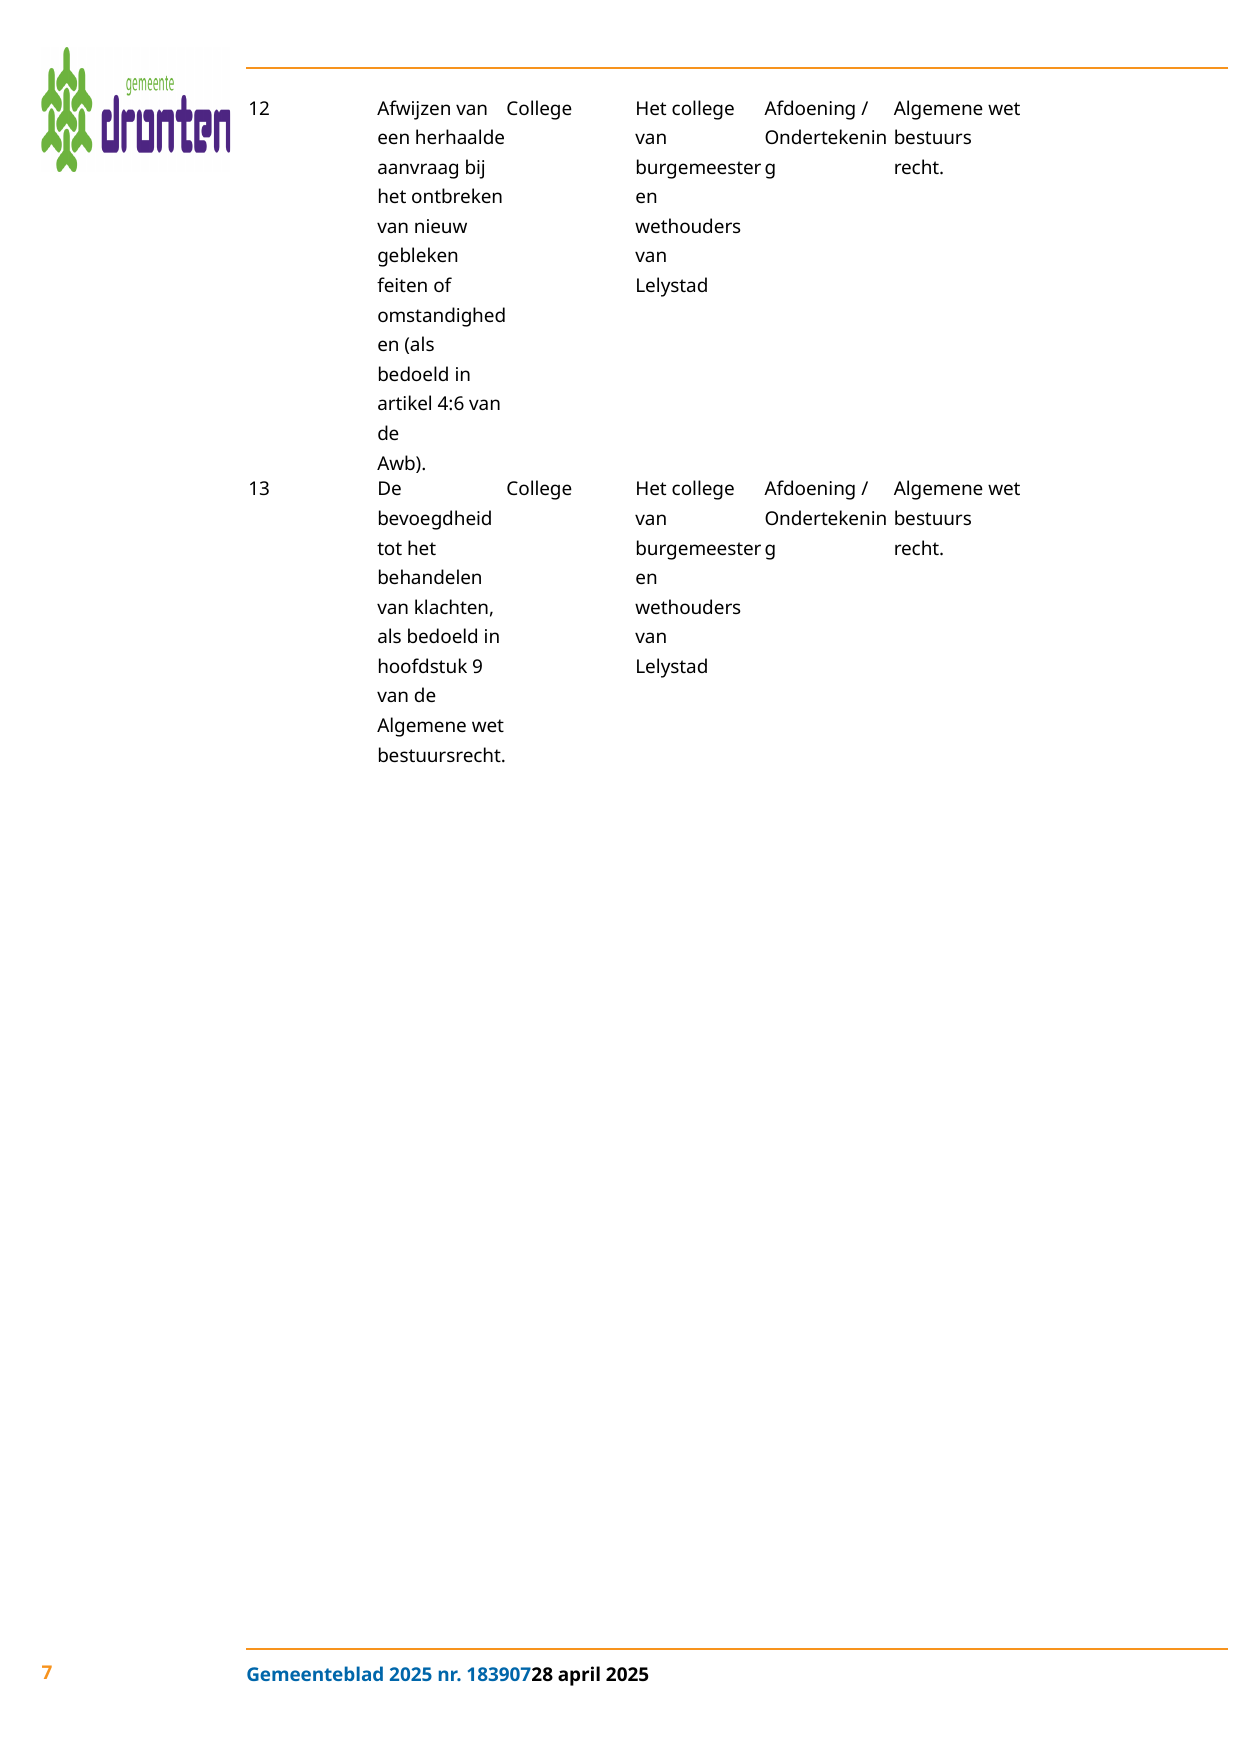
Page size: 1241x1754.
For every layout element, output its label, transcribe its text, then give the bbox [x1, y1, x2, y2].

table_cell Afdoening / Ondertekening [764, 95, 893, 476]
table_cell Afwijzen van een herhaalde aanvraag bij het ontbreken van nieuw gebleken feiten of omstandigheden (als bedoeld in artikel 4:6 van de Awb). [377, 95, 506, 476]
table_cell Afdoening / Ondertekening [764, 476, 893, 767]
table_cell 13 [248, 476, 377, 767]
table_cell Het college van burgemeester en wethouders van Lelystad [635, 476, 764, 767]
table_cell De bevoegdheid tot het behandelen van klachten, als bedoeld in hoofdstuk 9 van de Algemene wet bestuursrecht. [377, 476, 506, 767]
table_cell Het college van burgemeester en wethouders van Lelystad [635, 95, 764, 476]
table_cell [1023, 476, 1152, 767]
picture [41, 47, 231, 172]
table_cell College [506, 476, 635, 767]
table_cell 12 [248, 95, 377, 476]
table_cell Algemene wet bestuurs recht. [894, 476, 1022, 767]
table_cell Algemene wet bestuurs recht. [894, 95, 1022, 476]
table_cell [1023, 95, 1152, 476]
table_cell College [506, 95, 635, 476]
